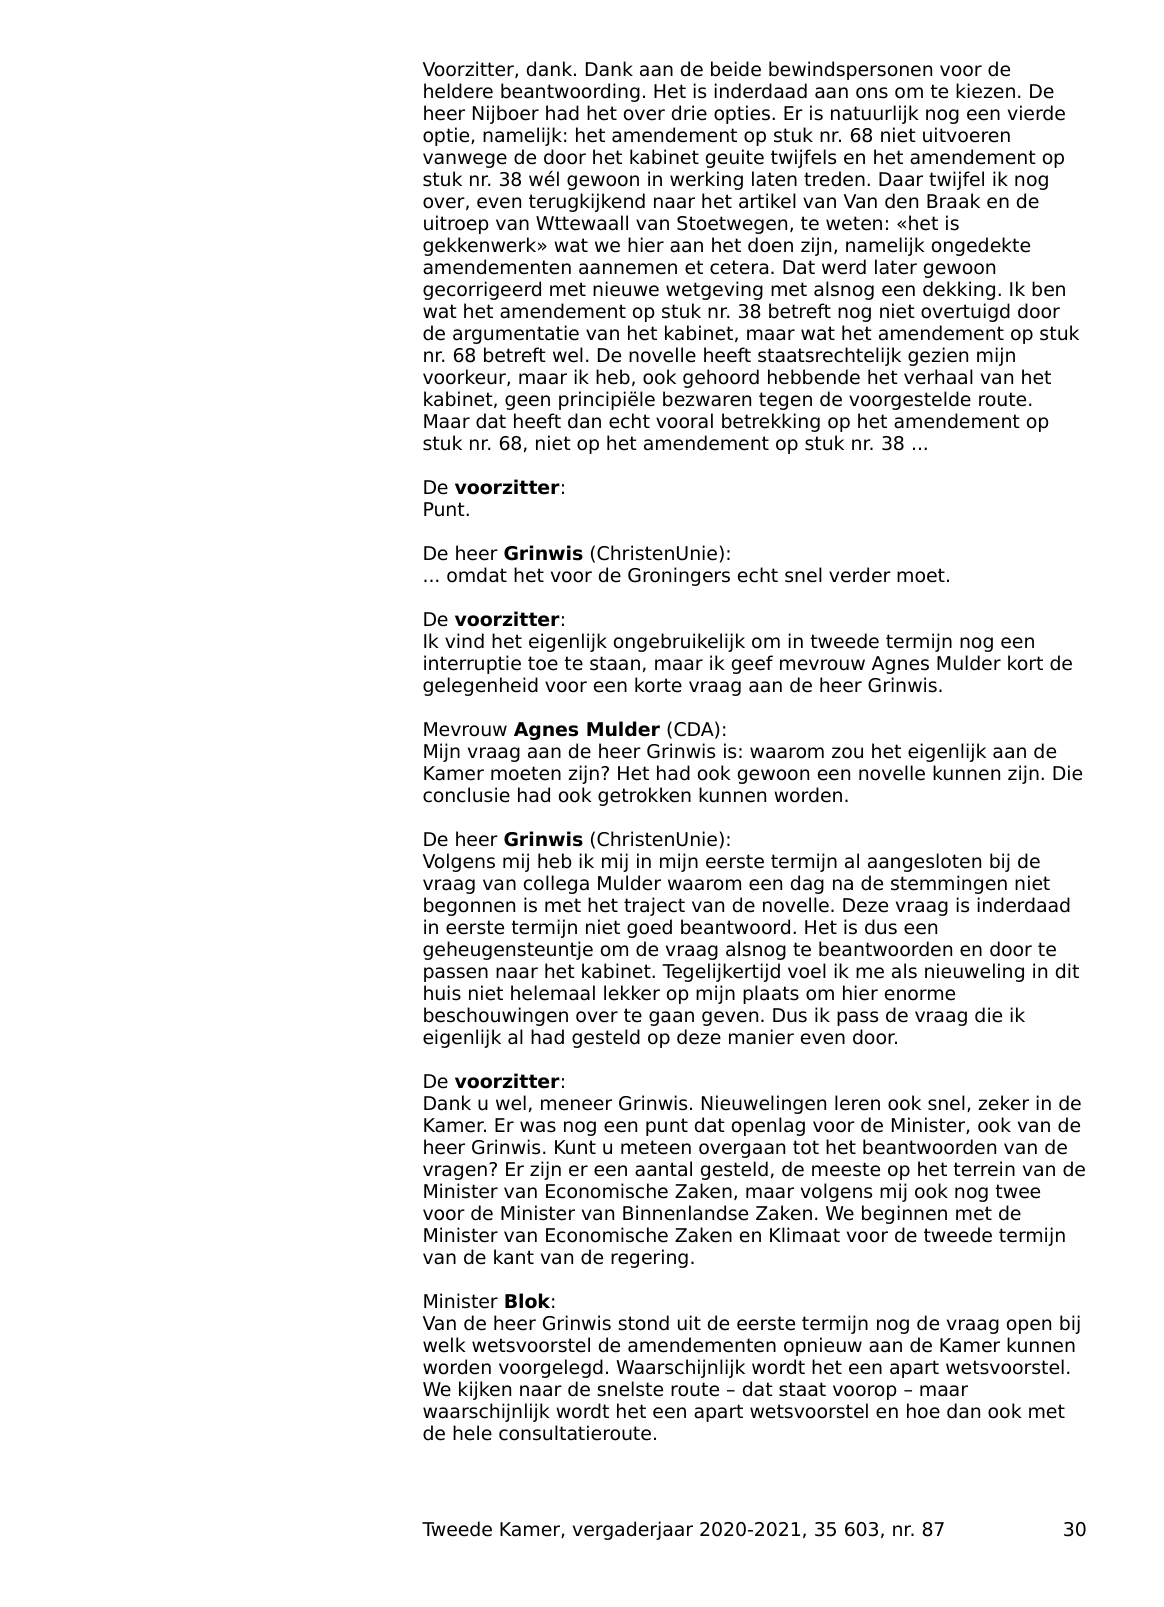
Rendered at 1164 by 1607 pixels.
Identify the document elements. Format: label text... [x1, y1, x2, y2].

text De heer Grinwis (ChristenUnie): [422, 543, 1087, 565]
text Mijn vraag aan de heer Grinwis is: waarom zou het eigenlijk aan de Kamer moeten zijn? Het had ook gewoon een novelle kunnen zijn. Die conclusie had ook getrokken kunnen worden. [422, 741, 1087, 807]
text De heer Grinwis (ChristenUnie): [422, 829, 1087, 851]
text Dank u wel, meneer Grinwis. Nieuwelingen leren ook snel, zeker in de Kamer. Er was nog een punt dat openlag voor de Minister, ook van de heer Grinwis. Kunt u meteen overgaan tot het beantwoorden van de vragen? Er zijn er een aantal gesteld, de meeste op het terrein van de Minister van Economische Zaken, maar volgens mij ook nog twee voor de Minister van Binnenlandse Zaken. We beginnen met de Minister van Economische Zaken en Klimaat voor de tweede termijn van de kant van de regering. [422, 1093, 1087, 1269]
text De voorzitter: [422, 609, 1087, 631]
text Punt. [422, 499, 1087, 521]
text Ik vind het eigenlijk ongebruikelijk om in tweede termijn nog een interruptie toe te staan, maar ik geef mevrouw Agnes Mulder kort de gelegenheid voor een korte vraag aan de heer Grinwis. [422, 631, 1087, 697]
text ... omdat het voor de Groningers echt snel verder moet. [422, 565, 1087, 587]
text Van de heer Grinwis stond uit de eerste termijn nog de vraag open bij welk wetsvoorstel de amendementen opnieuw aan de Kamer kunnen worden voorgelegd. Waarschijnlijk wordt het een apart wetsvoorstel. We kijken naar de snelste route – dat staat voorop – maar waarschijnlijk wordt het een apart wetsvoorstel en hoe dan ook met de hele consultatieroute. [422, 1313, 1087, 1445]
text Minister Blok: [422, 1291, 1087, 1313]
text Mevrouw Agnes Mulder (CDA): [422, 719, 1087, 741]
text De voorzitter: [422, 1071, 1087, 1093]
text De voorzitter: [422, 477, 1087, 499]
text Volgens mij heb ik mij in mijn eerste termijn al aangesloten bij de vraag van collega Mulder waarom een dag na de stemmingen niet begonnen is met het traject van de novelle. Deze vraag is inderdaad in eerste termijn niet goed beantwoord. Het is dus een geheugensteuntje om de vraag alsnog te beantwoorden en door te passen naar het kabinet. Tegelijkertijd voel ik me als nieuweling in dit huis niet helemaal lekker op mijn plaats om hier enorme beschouwingen over te gaan geven. Dus ik pass de vraag die ik eigenlijk al had gesteld op deze manier even door. [422, 851, 1087, 1049]
text Voorzitter, dank. Dank aan de beide bewindspersonen voor de heldere beantwoording. Het is inderdaad aan ons om te kiezen. De heer Nijboer had het over drie opties. Er is natuurlijk nog een vierde optie, namelijk: het amendement op stuk nr. 68 niet uitvoeren vanwege de door het kabinet geuite twijfels en het amendement op stuk nr. 38 wél gewoon in werking laten treden. Daar twijfel ik nog over, even terugkijkend naar het artikel van Van den Braak en de uitroep van Wttewaall van Stoetwegen, te weten: «het is gekkenwerk» wat we hier aan het doen zijn, namelijk ongedekte amendementen aannemen et cetera. Dat werd later gewoon gecorrigeerd met nieuwe wetgeving met alsnog een dekking. Ik ben wat het amendement op stuk nr. 38 betreft nog niet overtuigd door de argumentatie van het kabinet, maar wat het amendement op stuk nr. 68 betreft wel. De novelle heeft staatsrechtelijk gezien mijn voorkeur, maar ik heb, ook gehoord hebbende het verhaal van het kabinet, geen principiële bezwaren tegen de voorgestelde route. Maar dat heeft dan echt vooral betrekking op het amendement op stuk nr. 68, niet op het amendement op stuk nr. 38 ... [422, 59, 1087, 455]
